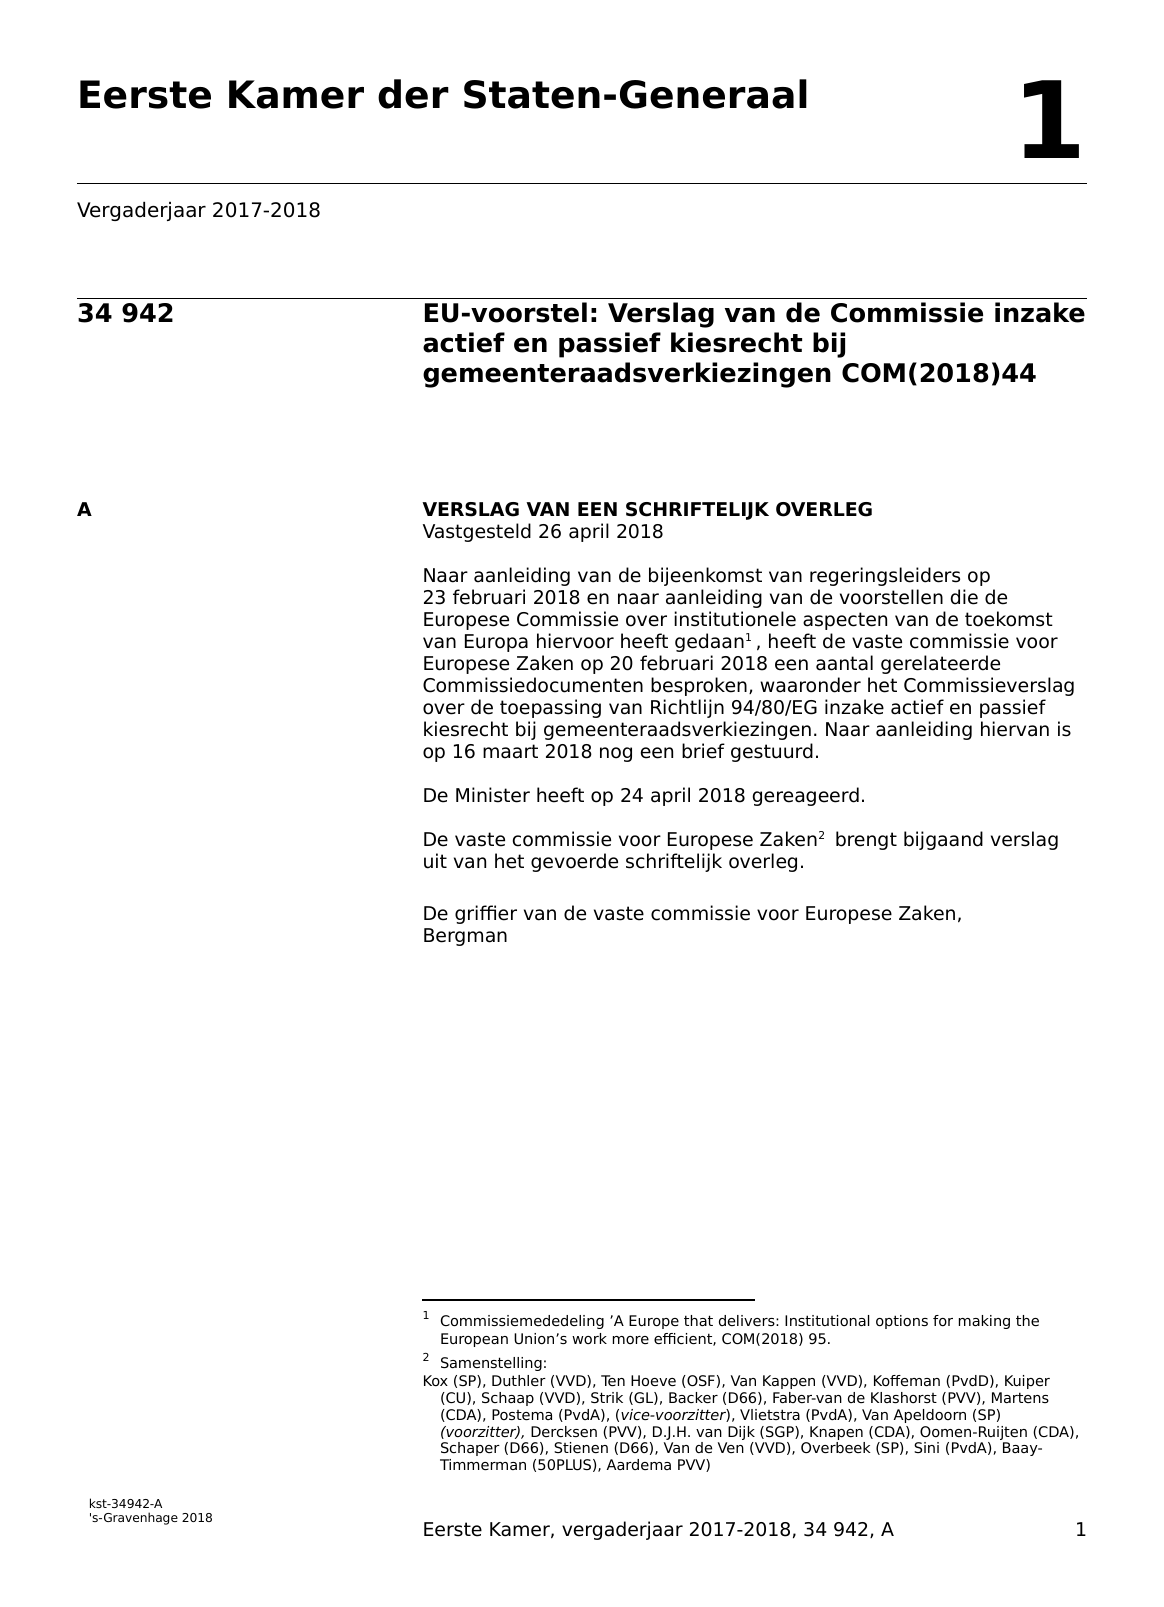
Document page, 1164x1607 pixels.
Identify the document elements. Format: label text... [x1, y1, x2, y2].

text kst-34942-A [88, 1497, 323, 1511]
text De vaste commissie voor Europese Zaken brengt bijgaand verslag uit van het gevoerde schriftelijk overleg. [422, 829, 1087, 873]
text 's-Gravenhage 2018 [88, 1511, 323, 1525]
text De griffier van de vaste commissie voor Europese Zaken, Bergman [422, 903, 1087, 947]
table_header Eerste Kamer der Staten-Generaal [77, 59, 886, 183]
text Samenstelling: [422, 1351, 1087, 1373]
table_cell Vergaderjaar 2017-2018 [77, 184, 1087, 298]
text De Minister heeft op 24 april 2018 gereageerd. [422, 785, 1087, 807]
table_header 1 [886, 59, 1087, 183]
subtitle A VERSLAG VAN EEN SCHRIFTELIJK OVERLEG [77, 499, 1087, 521]
subtitle 34 942 EU-voorstel: Verslag van de Commissie inzake actief en passief kiesrecht bij gemeenteraadsverkiezingen COM(2018)44 [77, 299, 1087, 388]
text Vastgesteld 26 april 2018 [422, 521, 1087, 543]
text Kox (SP), Duthler (VVD), Ten Hoeve (OSF), Van Kappen (VVD), Koffeman (PvdD), Kuiper (CU), Schaap (VVD), Strik (GL), Backer (D66), Faber-van de Klashorst (PVV), Martens (CDA), Postema (PvdA), (vice-voorzitter), Vlietstra (PvdA), Van Apeldoorn (SP) (voorzitter), Dercksen (PVV), D.J.H. van Dijk (SGP), Knapen (CDA), Oomen-Ruijten (CDA), Schaper (D66), Stienen (D66), Van de Ven (VVD), Overbeek (SP), Sini (PvdA), Baay-Timmerman (50PLUS), Aardema PVV) [422, 1373, 1087, 1474]
text Commissiemededeling ’A Europe that delivers: Institutional options for making the European Union’s work more efficient, COM(2018) 95. [422, 1309, 1087, 1348]
text Naar aanleiding van de bijeenkomst van regeringsleiders op 23 februari 2018 en naar aanleiding van de voorstellen die de Europese Commissie over institutionele aspecten van de toekomst van Europa hiervoor heeft gedaan, heeft de vaste commissie voor Europese Zaken op 20 februari 2018 een aantal gerelateerde Commissiedocumenten besproken, waaronder het Commissieverslag over de toepassing van Richtlijn 94/80/EG inzake actief en passief kiesrecht bij gemeenteraadsverkiezingen. Naar aanleiding hiervan is op 16 maart 2018 nog een brief gestuurd. [422, 565, 1087, 763]
